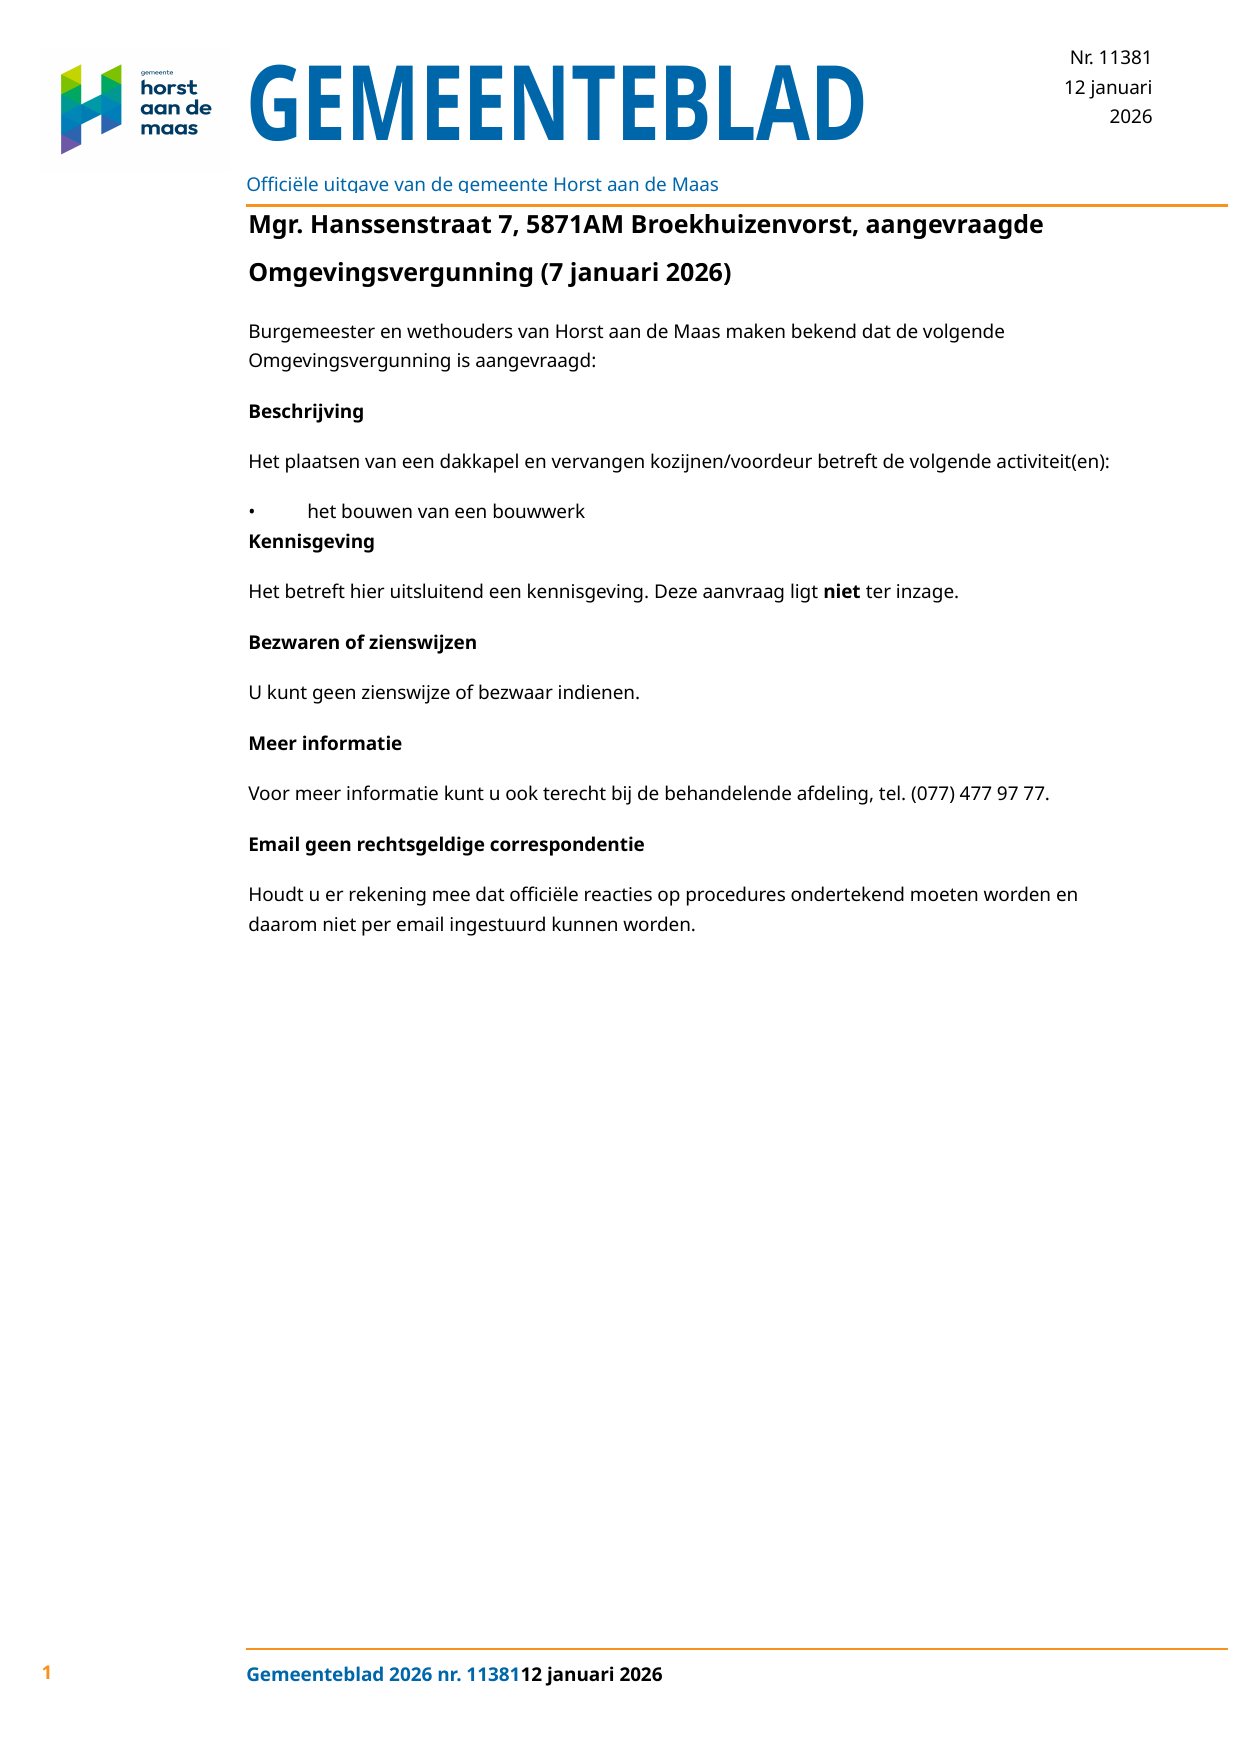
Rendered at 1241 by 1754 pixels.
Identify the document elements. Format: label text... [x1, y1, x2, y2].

text Voor meer informatie kunt u ook terecht bij de behandelende afdeling, tel. (077) 477 97 77. [248, 780, 1152, 806]
picture [41, 47, 231, 172]
text Kennisgeving [248, 528, 1152, 554]
text Beschrijving [248, 398, 1152, 424]
text Het plaatsen van een dakkapel en vervangen kozijnen/voordeur betreft de volgende activiteit(en): [248, 448, 1152, 474]
text Meer informatie [248, 730, 1152, 756]
text Email geen rechtsgeldige correspondentie [248, 831, 1152, 857]
text Mgr. Hanssenstraat 7, 5871AM Broekhuizenvorst, aangevraagde Omgevingsvergunning (7 januari 2026) [248, 207, 1152, 288]
text Houdt u er rekening mee dat officiële reacties op procedures ondertekend moeten worden en daarom niet per email ingestuurd kunnen worden. [248, 881, 1152, 937]
text U kunt geen zienswijze of bezwaar indienen. [248, 679, 1152, 705]
text Bezwaren of zienswijzen [248, 629, 1152, 655]
list het bouwen van een bouwwerk [248, 499, 1152, 524]
text Burgemeester en wethouders van Horst aan de Maas maken bekend dat de volgende Omgevingsvergunning is aangevraagd: [248, 318, 1152, 373]
text Het betreft hier uitsluitend een kennisgeving. Deze aanvraag ligt niet ter inzage. [248, 579, 1152, 604]
